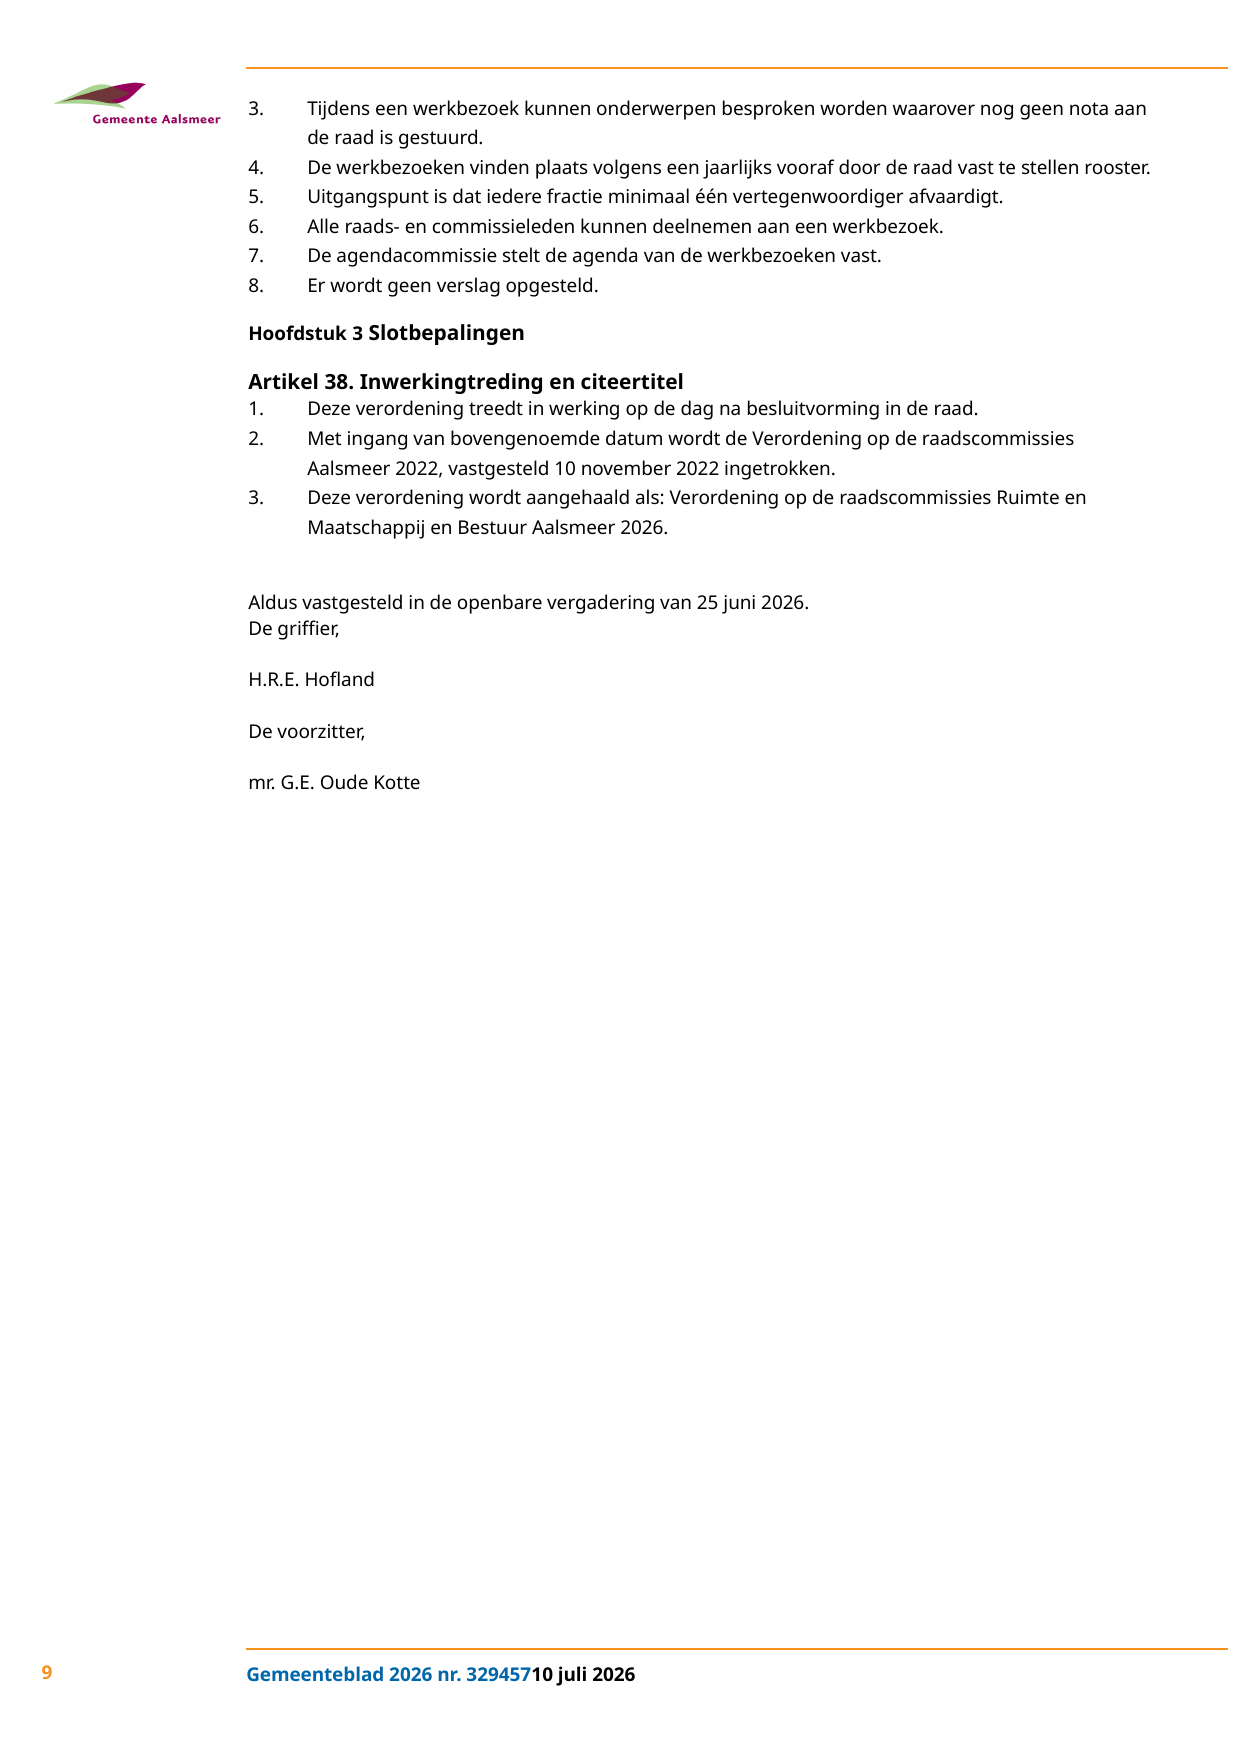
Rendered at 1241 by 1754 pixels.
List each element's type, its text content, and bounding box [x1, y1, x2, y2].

text De voorzitter, [248, 718, 1152, 743]
text De griffier, [248, 615, 1152, 641]
text Hoofdstuk 3 Slotbepalingen [248, 318, 1152, 346]
list De werkbezoeken vinden plaats volgens een jaarlijks vooraf door de raad vast te stellen rooster. [248, 154, 1152, 180]
list Er wordt geen verslag opgesteld. [248, 272, 1152, 298]
list Deze verordening treedt in werking op de dag na besluitvorming in de raad. [248, 396, 1152, 421]
list Tijdens een werkbezoek kunnen onderwerpen besproken worden waarover nog geen nota aan de raad is gestuurd. [248, 95, 1152, 150]
list Met ingang van bovengenoemde datum wordt de Verordening op de raadscommissies Aalsmeer 2022, vastgesteld 10 november 2022 ingetrokken. [248, 425, 1152, 481]
picture [41, 47, 231, 172]
text Artikel 38. Inwerkingtreding en citeertitel [248, 367, 1152, 396]
text mr. G.E. Oude Kotte [248, 769, 1152, 795]
list Alle raads- en commissieleden kunnen deelnemen aan een werkbezoek. [248, 213, 1152, 239]
text Aldus vastgesteld in de openbare vergadering van 25 juni 2026. [248, 589, 1152, 615]
list De agendacommissie stelt de agenda van de werkbezoeken vast. [248, 243, 1152, 268]
text H.R.E. Hofland [248, 666, 1152, 692]
list Deze verordening wordt aangehaald als: Verordening op de raadscommissies Ruimte en Maatschappij en Bestuur Aalsmeer 2026. [248, 484, 1152, 540]
list Uitgangspunt is dat iedere fractie minimaal één vertegenwoordiger afvaardigt. [248, 183, 1152, 209]
